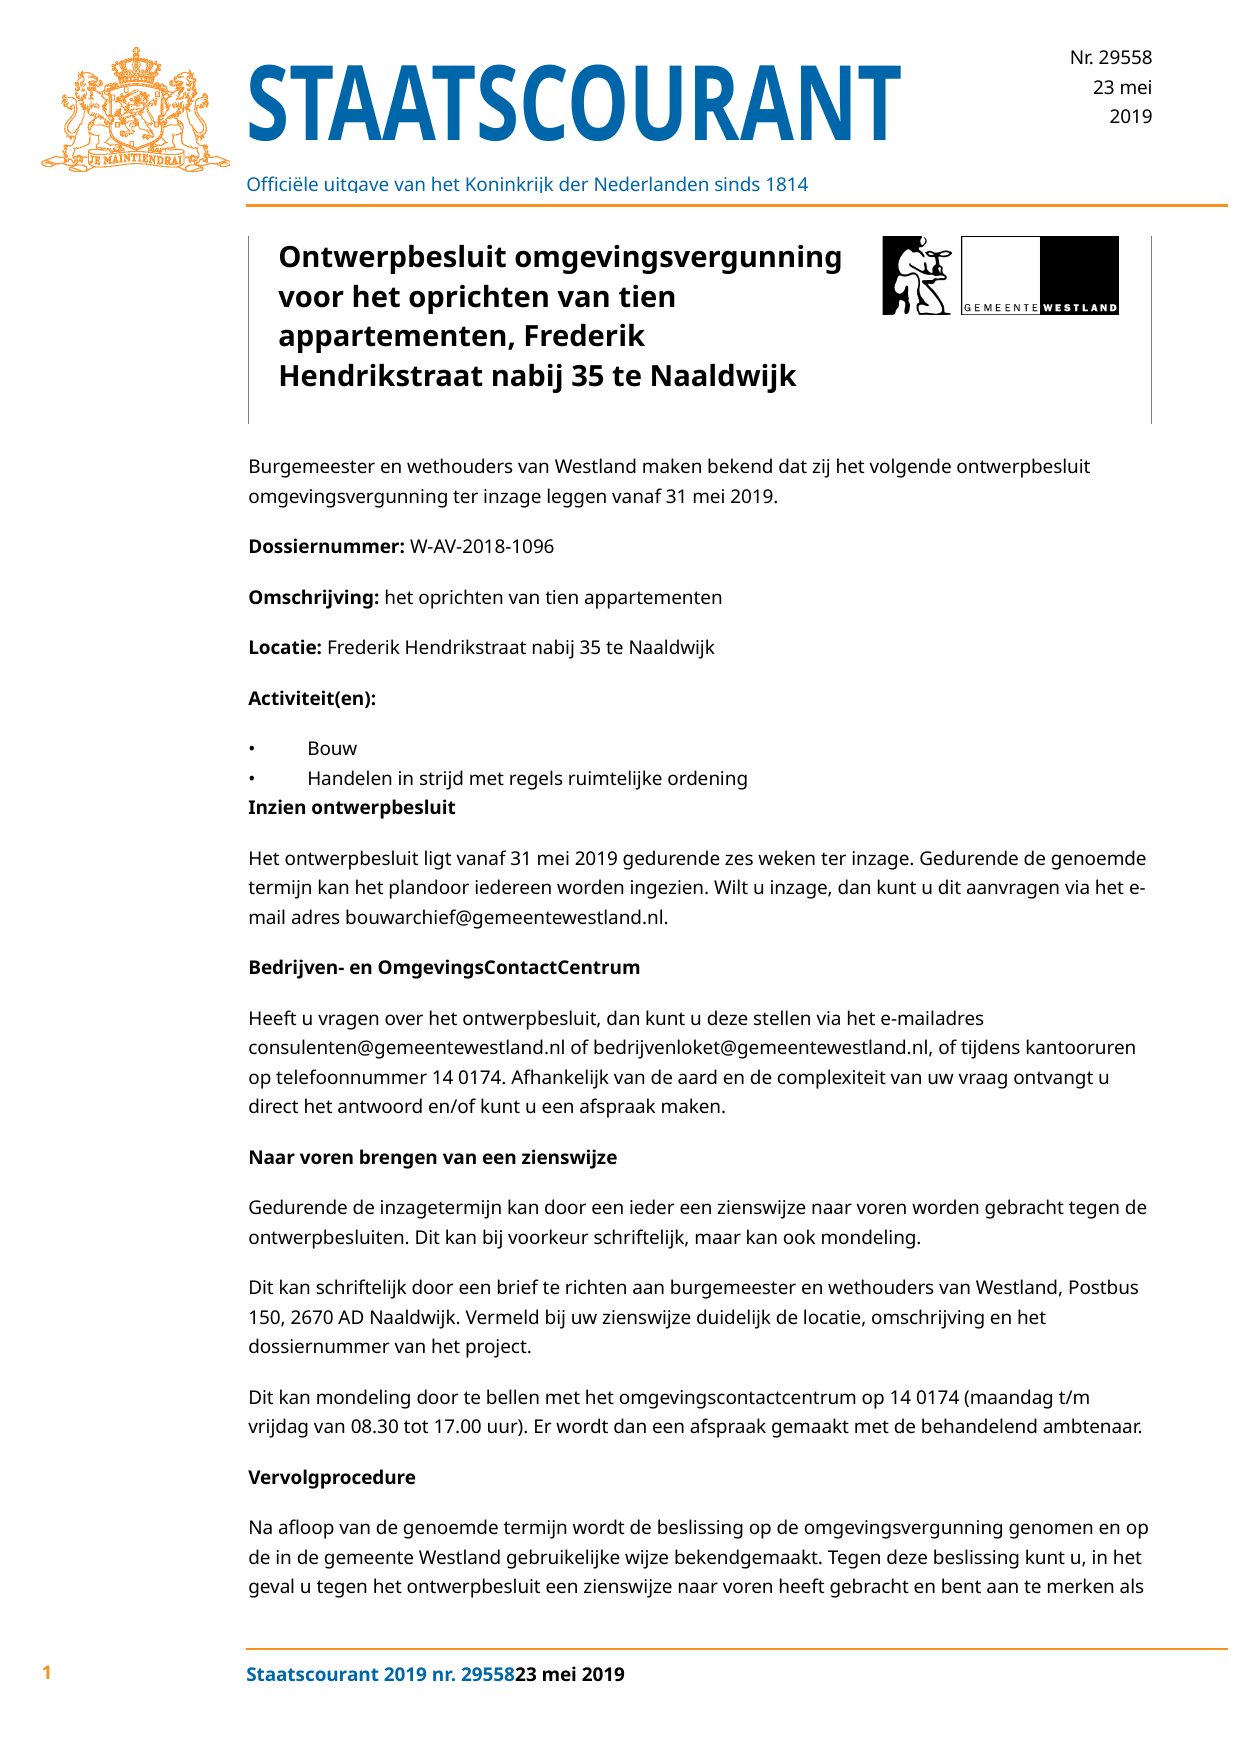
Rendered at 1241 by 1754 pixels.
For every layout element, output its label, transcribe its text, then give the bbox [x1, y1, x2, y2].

text Gedurende de inzagetermijn kan door een ieder een zienswijze naar voren worden gebracht tegen de ontwerpbesluiten. Dit kan bij voorkeur schriftelijk, maar kan ook mondeling. [248, 1194, 1152, 1250]
text Inzien ontwerpbesluit [248, 794, 1152, 820]
text Omschrijving: het oprichten van tien appartementen [248, 584, 1152, 610]
list Bouw [248, 735, 1152, 761]
text Vervolgprocedure [248, 1464, 1152, 1490]
text Locatie: Frederik Hendrikstraat nabij 35 te Naaldwijk [248, 634, 1152, 660]
list Handelen in strijd met regels ruimtelijke ordening [248, 765, 1152, 791]
text Het ontwerpbesluit ligt vanaf 31 mei 2019 gedurende zes weken ter inzage. Gedurende de genoemde termijn kan het plandoor iedereen worden ingezien. Wilt u inzage, dan kunt u dit aanvragen via het e-mail adres bouwarchief@gemeentewestland.nl. [248, 845, 1152, 930]
text Bedrijven- en OmgevingsContactCentrum [248, 954, 1152, 980]
text Dossiernummer: W-AV-2018-1096 [248, 534, 1152, 559]
table_header Ontwerpbesluit omgevingsvergunning voor het oprichten van tien appartementen, Frederik Hendrikstraat nabij 35 te Naaldwijk [249, 236, 850, 424]
picture [41, 47, 231, 172]
table_header [850, 236, 1151, 424]
text Activiteit(en): [248, 685, 1152, 711]
text Dit kan mondeling door te bellen met het omgevingscontactcentrum op 14 0174 (maandag t/m vrijdag van 08.30 tot 17.00 uur). Er wordt dan een afspraak gemaakt met de behandelend ambtenaar. [248, 1384, 1152, 1439]
text Burgemeester en wethouders van Westland maken bekend dat zij het volgende ontwerpbesluit omgevingsvergunning ter inzage leggen vanaf 31 mei 2019. [248, 454, 1152, 509]
text Heeft u vragen over het ontwerpbesluit, dan kunt u deze stellen via het e-mailadres consulenten@gemeentewestland.nl of bedrijvenloket@gemeentewestland.nl, of tijdens kantooruren op telefoonnummer 14 0174. Afhankelijk van de aard en de complexiteit van uw vraag ontvangt u direct het antwoord en/of kunt u een afspraak maken. [248, 1005, 1152, 1119]
text Naar voren brengen van een zienswijze [248, 1144, 1152, 1170]
text Dit kan schriftelijk door een brief te richten aan burgemeester en wethouders van Westland, Postbus 150, 2670 AD Naaldwijk. Vermeld bij uw zienswijze duidelijk de locatie, omschrijving en het dossiernummer van het project. [248, 1274, 1152, 1359]
text Na afloop van de genoemde termijn wordt de beslissing op de omgevingsvergunning genomen en op de in de gemeente Westland gebruikelijke wijze bekendgemaakt. Tegen deze beslissing kunt u, in het geval u tegen het ontwerpbesluit een zienswijze naar voren heeft gebracht en bent aan te merken als [248, 1514, 1152, 1599]
picture [882, 236, 1119, 315]
